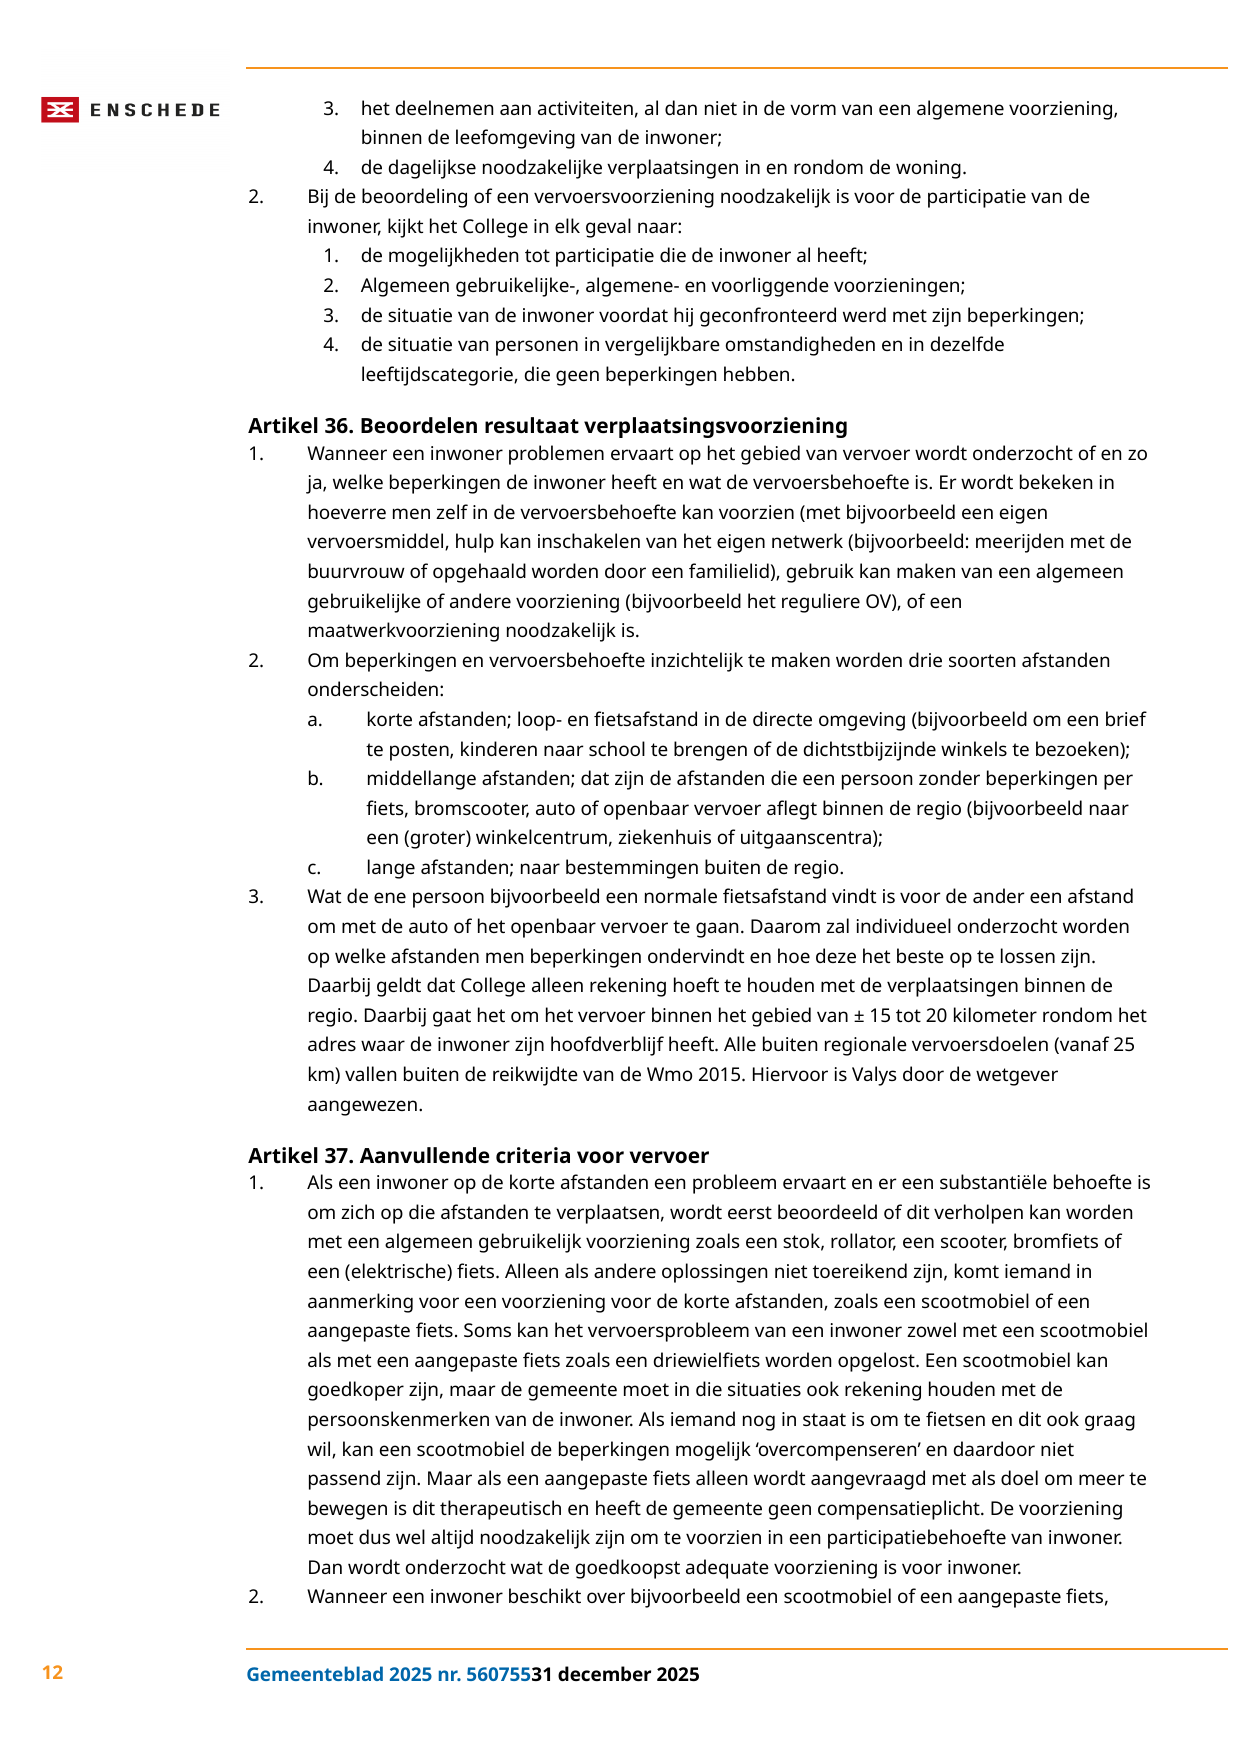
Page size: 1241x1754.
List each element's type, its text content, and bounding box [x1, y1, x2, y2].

text Artikel 36. Beoordelen resultaat verplaatsingsvoorziening [248, 411, 1152, 440]
list de mogelijkheden tot participatie die de inwoner al heeft; [323, 243, 1152, 268]
list de situatie van de inwoner voordat hij geconfronteerd werd met zijn beperkingen; [323, 302, 1152, 328]
list Om beperkingen en vervoersbehoefte inzichtelijk te maken worden drie soorten afstanden onderscheiden: [248, 647, 1152, 702]
list de situatie van personen in vergelijkbare omstandigheden en in dezelfde leeftijdscategorie, die geen beperkingen hebben. [323, 331, 1152, 387]
list lange afstanden; naar bestemmingen buiten de regio. [307, 854, 1152, 880]
list korte afstanden; loop- en fietsafstand in de directe omgeving (bijvoorbeeld om een brief te posten, kinderen naar school te brengen of de dichtstbijzijnde winkels te bezoeken); [307, 706, 1152, 761]
list de dagelijkse noodzakelijke verplaatsingen in en rondom de woning. [323, 154, 1152, 180]
text Artikel 37. Aanvullende criteria voor vervoer [248, 1141, 1152, 1169]
list Wanneer een inwoner beschikt over bijvoorbeeld een scootmobiel of een aangepaste fiets, [248, 1584, 1152, 1609]
list Wat de ene persoon bijvoorbeeld een normale fietsafstand vindt is voor de ander een afstand om met de auto of het openbaar vervoer te gaan. Daarom zal individueel onderzocht worden op welke afstanden men beperkingen ondervindt en hoe deze het beste op te lossen zijn. Daarbij geldt dat College alleen rekening hoeft te houden met de verplaatsingen binnen de regio. Daarbij gaat het om het vervoer binnen het gebied van ± 15 tot 20 kilometer rondom het adres waar de inwoner zijn hoofdverblijf heeft. Alle buiten regionale vervoersdoelen (vanaf 25 km) vallen buiten de reikwijdte van de Wmo 2015. Hiervoor is Valys door de wetgever aangewezen. [248, 884, 1152, 1116]
list Algemeen gebruikelijke-, algemene- en voorliggende voorzieningen; [323, 272, 1152, 298]
list het deelnemen aan activiteiten, al dan niet in de vorm van een algemene voorziening, binnen de leefomgeving van de inwoner; [323, 95, 1152, 150]
picture [41, 47, 231, 172]
list Als een inwoner op de korte afstanden een probleem ervaart en er een substantiële behoefte is om zich op die afstanden te verplaatsen, wordt eerst beoordeeld of dit verholpen kan worden met een algemeen gebruikelijk voorziening zoals een stok, rollator, een scooter, bromfiets of een (elektrische) fiets. Alleen als andere oplossingen niet toereikend zijn, komt iemand in aanmerking voor een voorziening voor de korte afstanden, zoals een scootmobiel of een aangepaste fiets. Soms kan het vervoersprobleem van een inwoner zowel met een scootmobiel als met een aangepaste fiets zoals een driewielfiets worden opgelost. Een scootmobiel kan goedkoper zijn, maar de gemeente moet in die situaties ook rekening houden met de persoonskenmerken van de inwoner. Als iemand nog in staat is om te fietsen en dit ook graag wil, kan een scootmobiel de beperkingen mogelijk ‘overcompenseren’ en daardoor niet passend zijn. Maar als een aangepaste fiets alleen wordt aangevraagd met als doel om meer te bewegen is dit therapeutisch en heeft de gemeente geen compensatieplicht. De voorziening moet dus wel altijd noodzakelijk zijn om te voorzien in een participatiebehoefte van inwoner. Dan wordt onderzocht wat de goedkoopst adequate voorziening is voor inwoner. [248, 1169, 1152, 1580]
list Wanneer een inwoner problemen ervaart op het gebied van vervoer wordt onderzocht of en zo ja, welke beperkingen de inwoner heeft en wat de vervoersbehoefte is. Er wordt bekeken in hoeverre men zelf in de vervoersbehoefte kan voorzien (met bijvoorbeeld een eigen vervoersmiddel, hulp kan inschakelen van het eigen netwerk (bijvoorbeeld: meerijden met de buurvrouw of opgehaald worden door een familielid), gebruik kan maken van een algemeen gebruikelijke of andere voorziening (bijvoorbeeld het reguliere OV), of een maatwerkvoorziening noodzakelijk is. [248, 440, 1152, 643]
list middellange afstanden; dat zijn de afstanden die een persoon zonder beperkingen per fiets, bromscooter, auto of openbaar vervoer aflegt binnen de regio (bijvoorbeeld naar een (groter) winkelcentrum, ziekenhuis of uitgaanscentra); [307, 765, 1152, 850]
list Bij de beoordeling of een vervoersvoorziening noodzakelijk is voor de participatie van de inwoner, kijkt het College in elk geval naar: [248, 183, 1152, 239]
